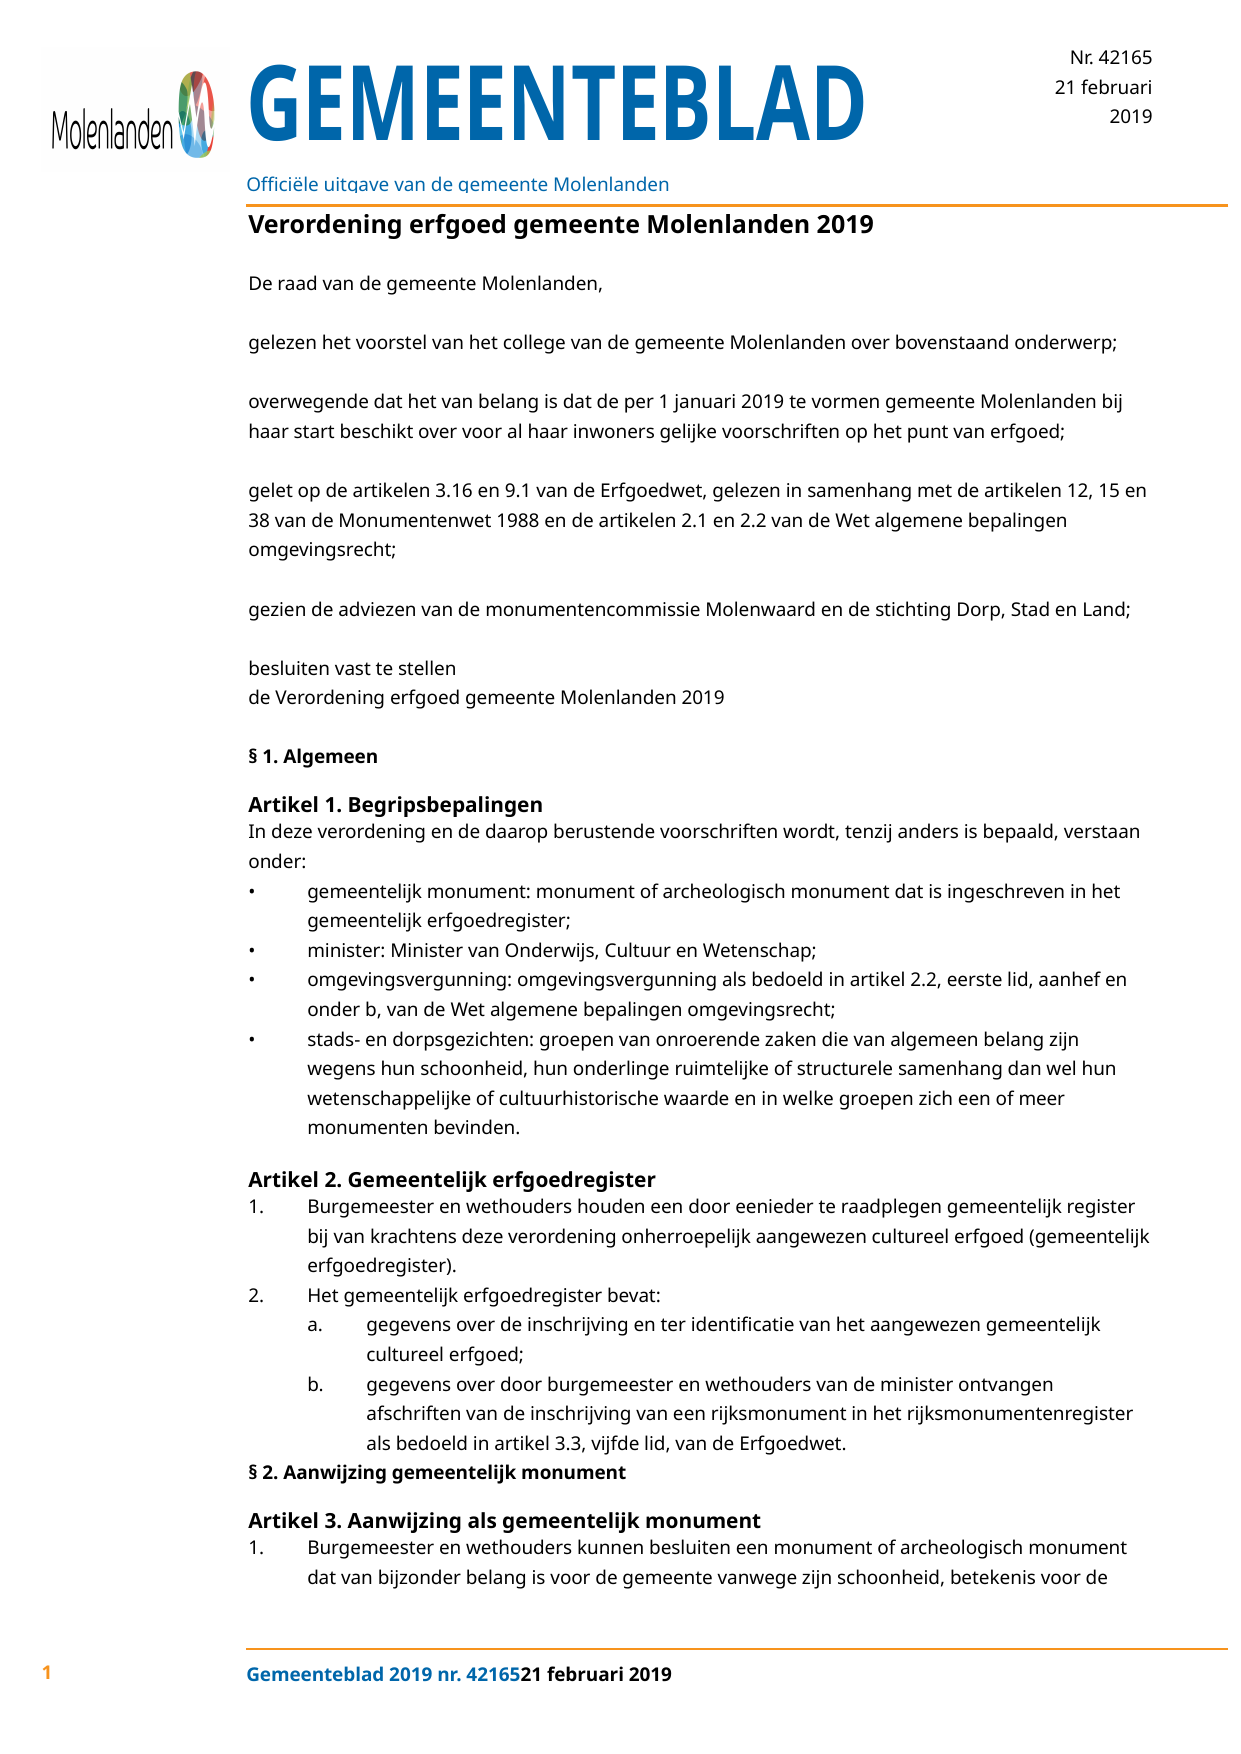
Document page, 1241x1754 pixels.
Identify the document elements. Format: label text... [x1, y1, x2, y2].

text de Verordening erfgoed gemeente Molenlanden 2019 [248, 684, 1152, 710]
text Verordening erfgoed gemeente Molenlanden 2019 [248, 207, 1152, 241]
text § 1. Algemeen [248, 744, 1152, 769]
text gezien de adviezen van de monumentencommissie Molenwaard en de stichting Dorp, Stad en Land; [248, 596, 1152, 621]
list Burgemeester en wethouders houden een door eenieder te raadplegen gemeentelijk register bij van krachtens deze verordening onherroepelijk aangewezen cultureel erfgoed (gemeentelijk erfgoedregister). [248, 1193, 1152, 1278]
text Artikel 3. Aanwijzing als gemeentelijk monument [248, 1506, 1152, 1534]
text gelet op de artikelen 3.16 en 9.1 van de Erfgoedwet, gelezen in samenhang met de artikelen 12, 15 en 38 van de Monumentenwet 1988 en de artikelen 2.1 en 2.2 van de Wet algemene bepalingen omgevingsrecht; [248, 477, 1152, 562]
text § 2. Aanwijzing gemeentelijk monument [248, 1459, 1152, 1485]
list stads- en dorpsgezichten: groepen van onroerende zaken die van algemeen belang zijn wegens hun schoonheid, hun onderlinge ruimtelijke of structurele samenhang dan wel hun wetenschappelijke of cultuurhistorische waarde en in welke groepen zich een of meer monumenten bevinden. [248, 1026, 1152, 1140]
list Het gemeentelijk erfgoedregister bevat: [248, 1282, 1152, 1308]
list omgevingsvergunning: omgevingsvergunning als bedoeld in artikel 2.2, eerste lid, aanhef en onder b, van de Wet algemene bepalingen omgevingsrecht; [248, 967, 1152, 1022]
text In deze verordening en de daarop berustende voorschriften wordt, tenzij anders is bepaald, verstaan onder: [248, 819, 1152, 874]
list minister: Minister van Onderwijs, Cultuur en Wetenschap; [248, 937, 1152, 963]
text Artikel 1. Begripsbepalingen [248, 790, 1152, 819]
list Burgemeester en wethouders kunnen besluiten een monument of archeologisch monument dat van bijzonder belang is voor de gemeente vanwege zijn schoonheid, betekenis voor de [248, 1534, 1152, 1590]
text besluiten vast te stellen [248, 655, 1152, 681]
picture [41, 47, 231, 172]
list gegevens over door burgemeester en wethouders van de minister ontvangen afschriften van de inschrijving van een rijksmonument in het rijksmonumentenregister als bedoeld in artikel 3.3, vijfde lid, van de Erfgoedwet. [307, 1371, 1152, 1456]
text De raad van de gemeente Molenlanden, [248, 270, 1152, 296]
text Artikel 2. Gemeentelijk erfgoedregister [248, 1165, 1152, 1193]
list gemeentelijk monument: monument of archeologisch monument dat is ingeschreven in het gemeentelijk erfgoedregister; [248, 878, 1152, 933]
text overwegende dat het van belang is dat de per 1 januari 2019 te vormen gemeente Molenlanden bij haar start beschikt over voor al haar inwoners gelijke voorschriften op het punt van erfgoed; [248, 389, 1152, 444]
text gelezen het voorstel van het college van de gemeente Molenlanden over bovenstaand onderwerp; [248, 329, 1152, 355]
list gegevens over de inschrijving en ter identificatie van het aangewezen gemeentelijk cultureel erfgoed; [307, 1312, 1152, 1367]
